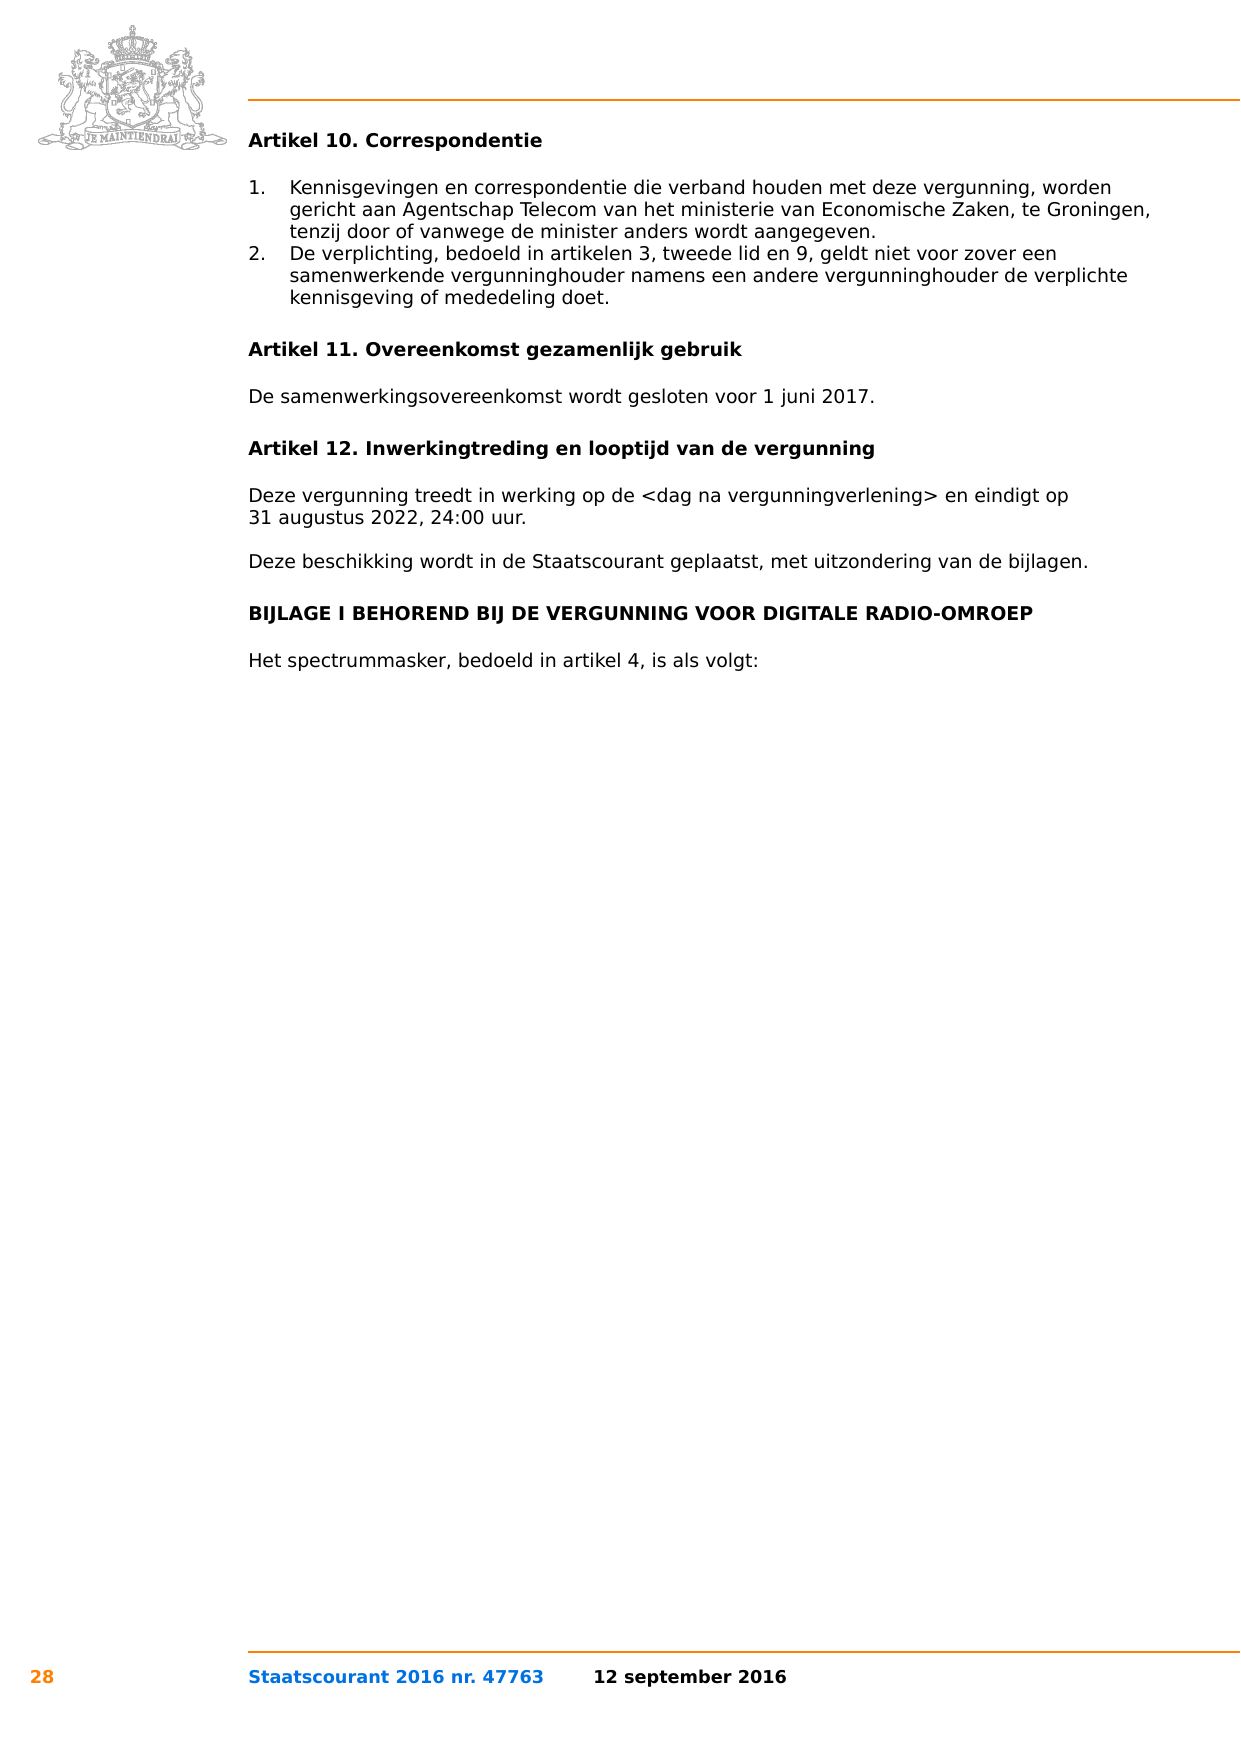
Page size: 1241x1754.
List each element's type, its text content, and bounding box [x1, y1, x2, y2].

picture [38, 25, 227, 150]
text Deze vergunning treedt in werking op de <dag na vergunningverlening> en eindigt op 31 augustus 2022, 24:00 uur. [248, 485, 1163, 529]
subtitle BIJLAGE I BEHOREND BIJ DE VERGUNNING VOOR DIGITALE RADIO-OMROEP [248, 602, 1163, 624]
text 2. De verplichting, bedoeld in artikelen 3, tweede lid en 9, geldt niet voor zover een samenwerkende vergunninghouder namens een andere vergunninghouder de verplichte kennisgeving of mededeling doet. [248, 243, 1163, 309]
text Het spectrummasker, bedoeld in artikel 4, is als volgt: [248, 649, 1163, 671]
subtitle Artikel 10. Correspondentie [248, 130, 1163, 152]
text Deze beschikking wordt in de Staatscourant geplaatst, met uitzondering van de bijlagen. [248, 551, 1163, 572]
subtitle Artikel 11. Overeenkomst gezamenlijk gebruik [248, 339, 1163, 361]
text De samenwerkingsovereenkomst wordt gesloten voor 1 juni 2017. [248, 386, 1163, 408]
subtitle Artikel 12. Inwerkingtreding en looptijd van de vergunning [248, 438, 1163, 460]
text 1. Kennisgevingen en correspondentie die verband houden met deze vergunning, worden gericht aan Agentschap Telecom van het ministerie van Economische Zaken, te Groningen, tenzij door of vanwege de minister anders wordt aangegeven. [248, 177, 1163, 243]
